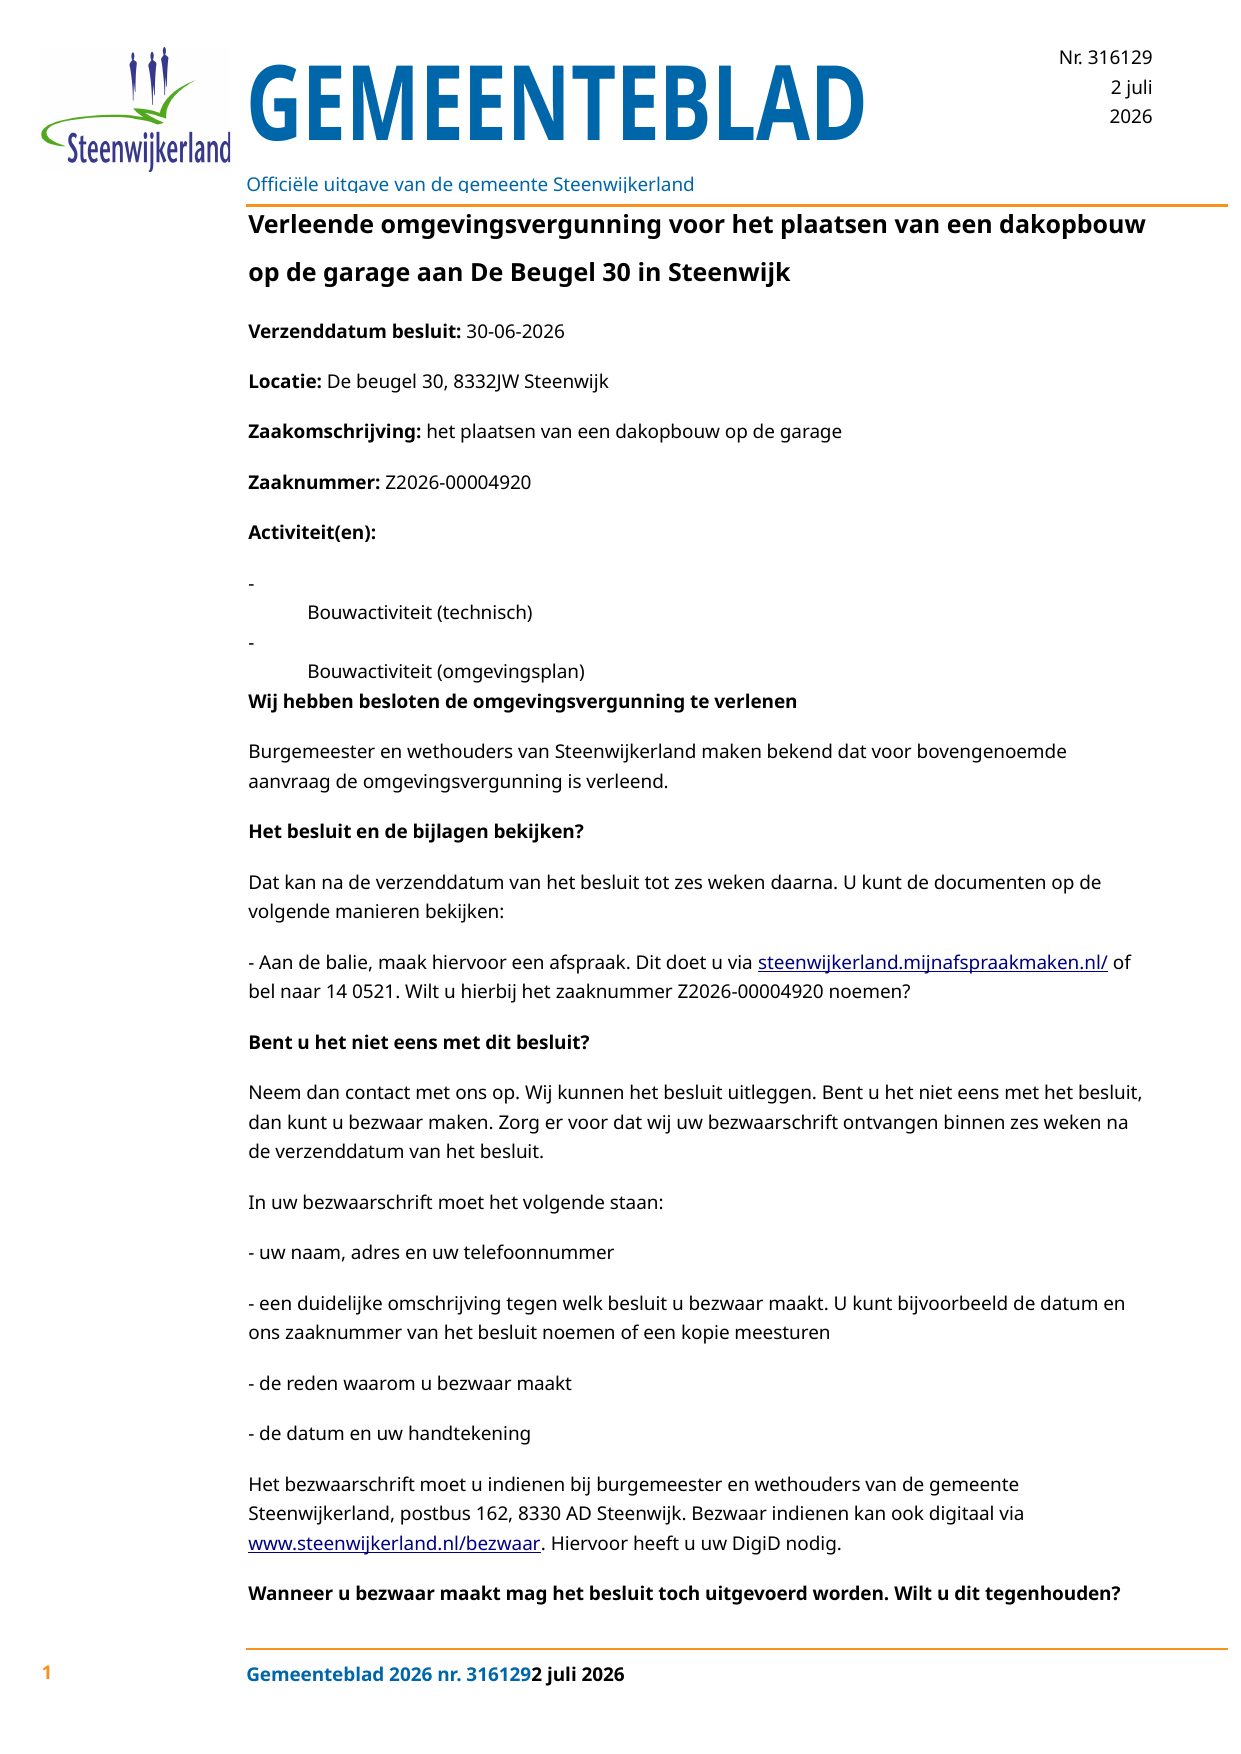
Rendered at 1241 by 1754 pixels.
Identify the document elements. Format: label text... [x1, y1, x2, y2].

text Het bezwaarschrift moet u indienen bij burgemeester en wethouders van de gemeente Steenwijkerland, postbus 162, 8330 AD Steenwijk. Bezwaar indienen kan ook digitaal via www.steenwijkerland.nl/bezwaar. Hiervoor heeft u uw DigiD nodig. [248, 1471, 1152, 1556]
text - de reden waarom u bezwaar maakt [248, 1370, 1152, 1396]
text - Aan de balie, maak hiervoor een afspraak. Dit doet u via steenwijkerland.mijnafspraakmaken.nl/ of bel naar 14 0521. Wilt u hierbij het zaaknummer Z2026-00004920 noemen? [248, 949, 1152, 1004]
text Dat kan na de verzenddatum van het besluit tot zes weken daarna. U kunt de documenten op de volgende manieren bekijken: [248, 869, 1152, 924]
text - uw naam, adres en uw telefoonnummer [248, 1239, 1152, 1265]
text Burgemeester en wethouders van Steenwijkerland maken bekend dat voor bovengenoemde aanvraag de omgevingsvergunning is verleend. [248, 739, 1152, 794]
text Activiteit(en): [248, 519, 1152, 545]
text Wij hebben besloten de omgevingsvergunning te verlenen [248, 688, 1152, 714]
text Verleende omgevingsvergunning voor het plaatsen van een dakopbouw op de garage aan De Beugel 30 in Steenwijk [248, 207, 1152, 288]
text - een duidelijke omschrijving tegen welk besluit u bezwaar maakt. U kunt bijvoorbeeld de datum en ons zaaknummer van het besluit noemen of een kopie meesturen [248, 1290, 1152, 1345]
text Bent u het niet eens met dit besluit? [248, 1029, 1152, 1055]
text - de datum en uw handtekening [248, 1420, 1152, 1446]
list Bouwactiviteit (technisch) [248, 599, 1152, 625]
text Neem dan contact met ons op. Wij kunnen het besluit uitleggen. Bent u het niet eens met het besluit, dan kunt u bezwaar maken. Zorg er voor dat wij uw bezwaarschrift ontvangen binnen zes weken na de verzenddatum van het besluit. [248, 1079, 1152, 1164]
text Zaakomschrijving: het plaatsen van een dakopbouw op de garage [248, 419, 1152, 444]
picture [41, 47, 231, 172]
list Bouwactiviteit (omgevingsplan) [248, 659, 1152, 684]
text Wanneer u bezwaar maakt mag het besluit toch uitgevoerd worden. Wilt u dit tegenhouden? [248, 1580, 1152, 1606]
text Zaaknummer: Z2026-00004920 [248, 469, 1152, 495]
text Locatie: De beugel 30, 8332JW Steenwijk [248, 368, 1152, 394]
text In uw bezwaarschrift moet het volgende staan: [248, 1189, 1152, 1215]
text Verzenddatum besluit: 30-06-2026 [248, 318, 1152, 344]
text Het besluit en de bijlagen bekijken? [248, 819, 1152, 844]
